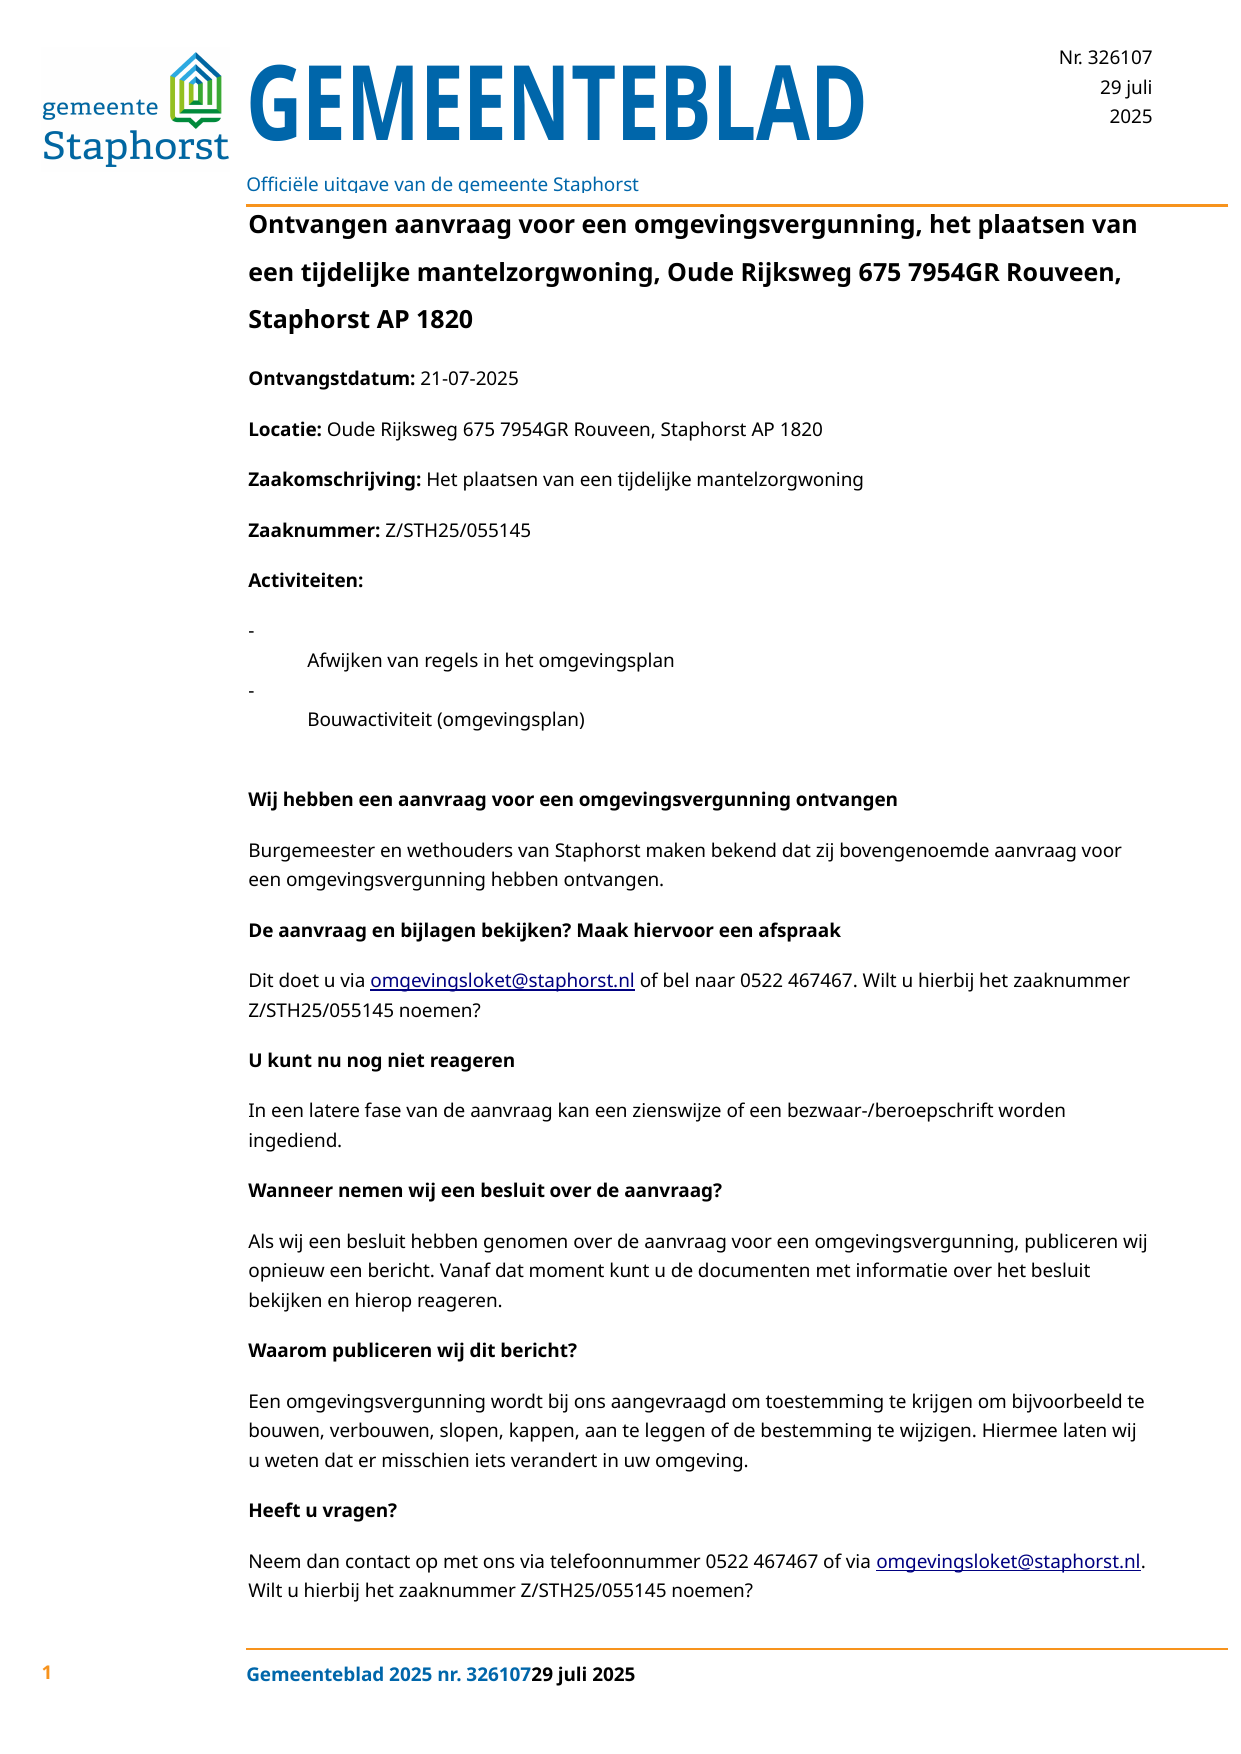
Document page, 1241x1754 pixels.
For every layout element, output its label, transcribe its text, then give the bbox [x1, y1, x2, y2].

text Wanneer nemen wij een besluit over de aanvraag? [248, 1178, 1152, 1203]
text Zaakomschrijving: Het plaatsen van een tijdelijke mantelzorgwoning [248, 466, 1152, 492]
text Locatie: Oude Rijksweg 675 7954GR Rouveen, Staphorst AP 1820 [248, 416, 1152, 442]
text Waarom publiceren wij dit bericht? [248, 1338, 1152, 1363]
list Bouwactiviteit (omgevingsplan) [248, 706, 1152, 732]
text Een omgevingsvergunning wordt bij ons aangevraagd om toestemming te krijgen om bijvoorbeeld te bouwen, verbouwen, slopen, kappen, aan te leggen of de bestemming te wijzigen. Hiermee laten wij u weten dat er misschien iets verandert in uw omgeving. [248, 1388, 1152, 1473]
text Wij hebben een aanvraag voor een omgevingsvergunning ontvangen [248, 786, 1152, 812]
text Neem dan contact op met ons via telefoonnummer 0522 467467 of via omgevingsloket@staphorst.nl. Wilt u hierbij het zaaknummer Z/STH25/055145 noemen? [248, 1548, 1152, 1603]
text Activiteiten: [248, 567, 1152, 593]
text Heeft u vragen? [248, 1498, 1152, 1523]
picture [41, 47, 231, 172]
text Burgemeester en wethouders van Staphorst maken bekend dat zij bovengenoemde aanvraag voor een omgevingsvergunning hebben ontvangen. [248, 837, 1152, 892]
text Ontvangen aanvraag voor een omgevingsvergunning, het plaatsen van een tijdelijke mantelzorgwoning, Oude Rijksweg 675 7954GR Rouveen, Staphorst AP 1820 [248, 207, 1152, 336]
list Afwijken van regels in het omgevingsplan [248, 647, 1152, 673]
text Dit doet u via omgevingsloket@staphorst.nl of bel naar 0522 467467. Wilt u hierbij het zaaknummer Z/STH25/055145 noemen? [248, 967, 1152, 1022]
text In een latere fase van de aanvraag kan een zienswijze of een bezwaar-/beroepschrift worden ingediend. [248, 1098, 1152, 1153]
text Zaaknummer: Z/STH25/055145 [248, 517, 1152, 542]
text De aanvraag en bijlagen bekijken? Maak hiervoor een afspraak [248, 917, 1152, 942]
text U kunt nu nog niet reageren [248, 1047, 1152, 1073]
text Ontvangstdatum: 21-07-2025 [248, 366, 1152, 391]
text Als wij een besluit hebben genomen over de aanvraag voor een omgevingsvergunning, publiceren wij opnieuw een bericht. Vanaf dat moment kunt u de documenten met informatie over het besluit bekijken en hierop reageren. [248, 1228, 1152, 1313]
